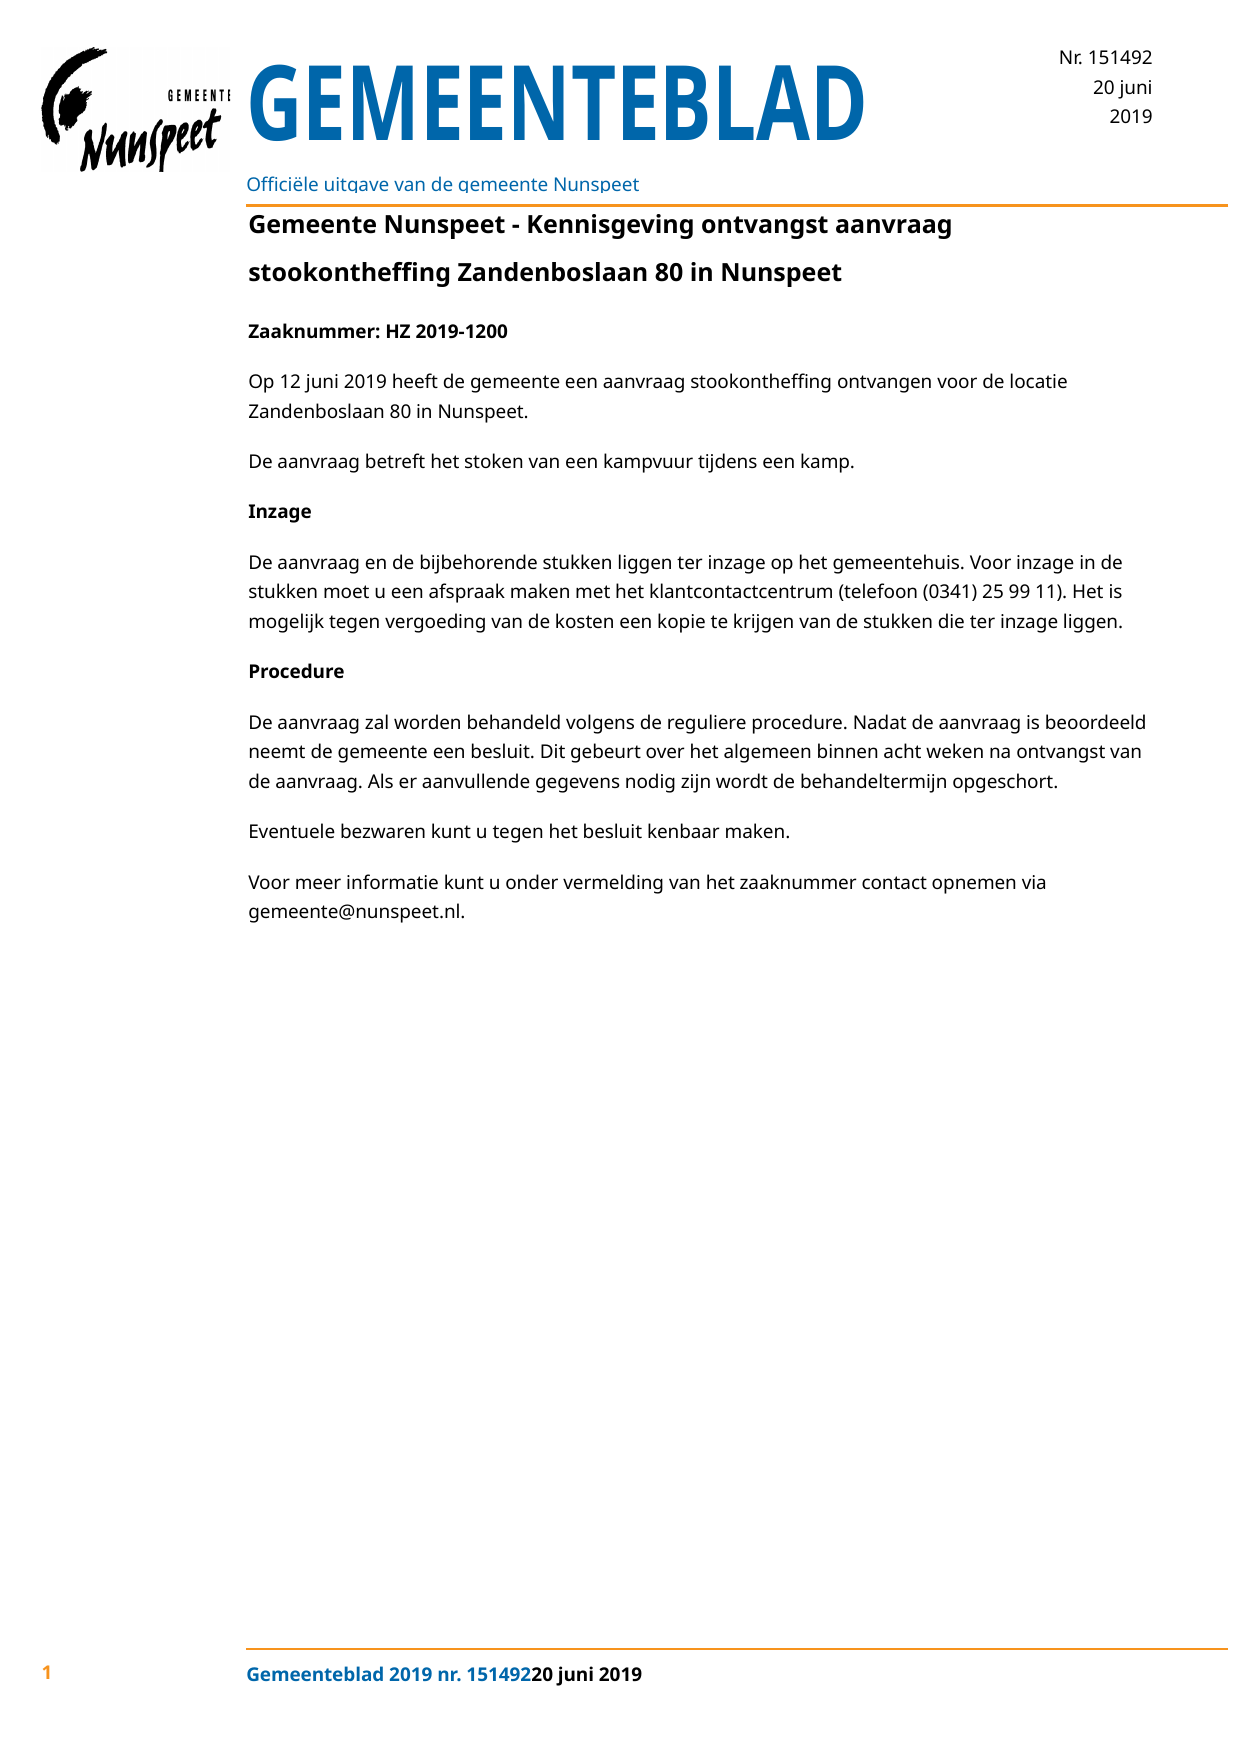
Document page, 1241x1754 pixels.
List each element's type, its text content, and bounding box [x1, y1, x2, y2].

text Op 12 juni 2019 heeft de gemeente een aanvraag stookontheffing ontvangen voor de locatie Zandenboslaan 80 in Nunspeet. [248, 368, 1152, 424]
text De aanvraag en de bijbehorende stukken liggen ter inzage op het gemeentehuis. Voor inzage in de stukken moet u een afspraak maken met het klantcontactcentrum (telefoon (0341) 25 99 11). Het is mogelijk tegen vergoeding van de kosten een kopie te krijgen van de stukken die ter inzage liggen. [248, 549, 1152, 634]
text Inzage [248, 499, 1152, 524]
text De aanvraag zal worden behandeld volgens de reguliere procedure. Nadat de aanvraag is beoordeeld neemt de gemeente een besluit. Dit gebeurt over het algemeen binnen acht weken na ontvangst van de aanvraag. Als er aanvullende gegevens nodig zijn wordt de behandeltermijn opgeschort. [248, 709, 1152, 794]
text Zaaknummer: HZ 2019-1200 [248, 318, 1152, 344]
text Voor meer informatie kunt u onder vermelding van het zaaknummer contact opnemen via gemeente@nunspeet.nl. [248, 869, 1152, 924]
text Procedure [248, 659, 1152, 684]
text De aanvraag betreft het stoken van een kampvuur tijdens een kamp. [248, 448, 1152, 474]
picture [41, 47, 231, 172]
text Gemeente Nunspeet - Kennisgeving ontvangst aanvraag stookontheffing Zandenboslaan 80 in Nunspeet [248, 207, 1152, 288]
text Eventuele bezwaren kunt u tegen het besluit kenbaar maken. [248, 819, 1152, 844]
